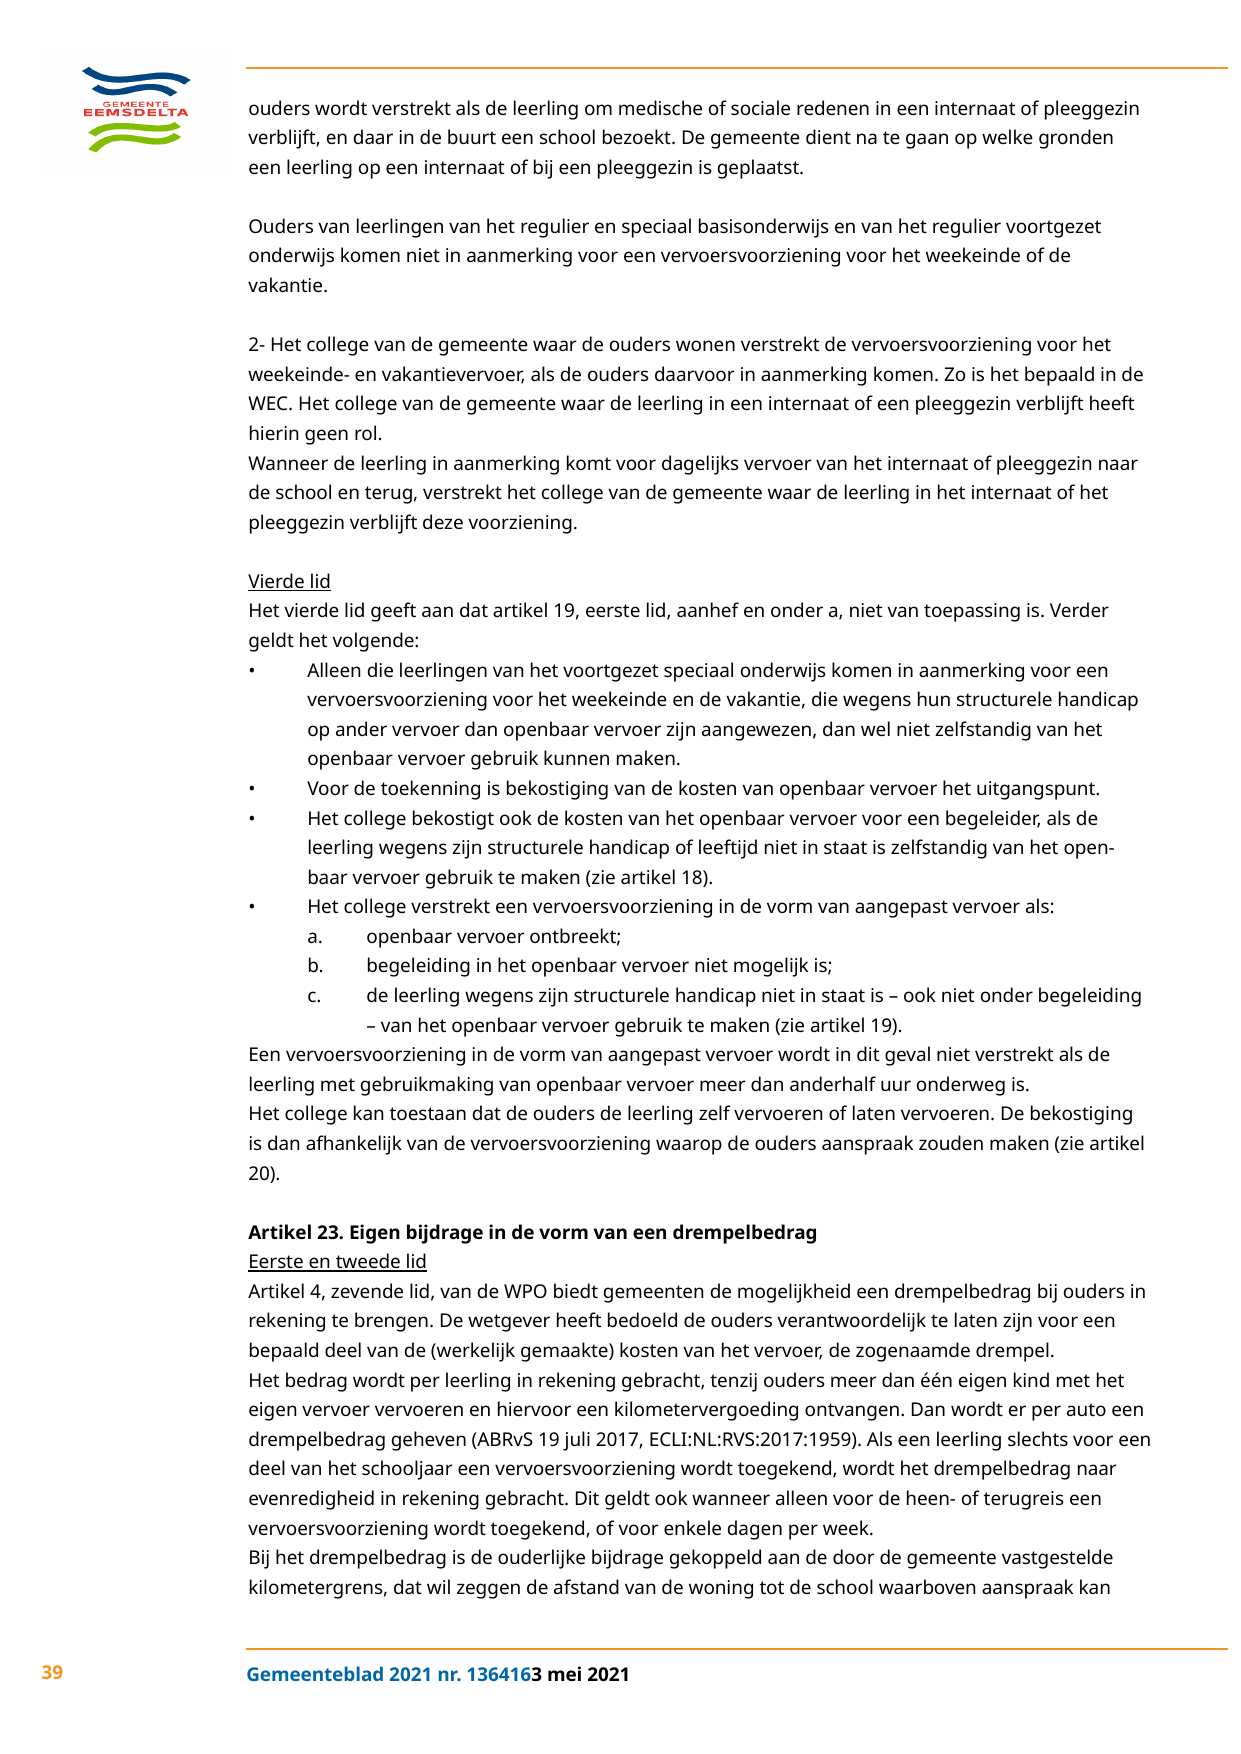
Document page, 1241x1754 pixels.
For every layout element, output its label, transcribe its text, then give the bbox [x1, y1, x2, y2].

text Een vervoersvoorziening in de vorm van aangepast vervoer wordt in dit geval niet verstrekt als de leerling met gebruikmaking van openbaar vervoer meer dan anderhalf uur onderweg is. [248, 1041, 1152, 1097]
text Artikel 4, zevende lid, van de WPO biedt gemeenten de mogelijkheid een drempelbedrag bij ouders in rekening te brengen. De wetgever heeft bedoeld de ouders verantwoordelijk te laten zijn voor een bepaald deel van de (werkelijk gemaakte) kosten van het vervoer, de zogenaamde drempel. [248, 1278, 1152, 1363]
list Het college bekostigt ook de kosten van het openbaar vervoer voor een begeleider, als de leerling wegens zijn structurele handicap of leeftijd niet in staat is zelfstandig van het open-baar vervoer gebruik te maken (zie artikel 18). [248, 805, 1152, 890]
picture [41, 47, 231, 172]
text Het college kan toestaan dat de ouders de leerling zelf vervoeren of laten vervoeren. De bekostiging is dan afhankelijk van de vervoersvoorziening waarop de ouders aanspraak zouden maken (zie artikel 20). [248, 1101, 1152, 1186]
text Het vierde lid geeft aan dat artikel 19, eerste lid, aanhef en onder a, niet van toepassing is. Verder geldt het volgende: [248, 598, 1152, 653]
text Bij het drempelbedrag is de ouderlijke bijdrage gekoppeld aan de door de gemeente vastgestelde kilometergrens, dat wil zeggen de afstand van de woning tot de school waarboven aanspraak kan [248, 1544, 1152, 1600]
list Voor de toekenning is bekostiging van de kosten van openbaar vervoer het uitgangspunt. [248, 775, 1152, 801]
list begeleiding in het openbaar vervoer niet mogelijk is; [307, 953, 1152, 978]
text Vierde lid [248, 568, 1152, 594]
text Artikel 23. Eigen bijdrage in de vorm van een drempelbedrag [248, 1219, 1152, 1245]
list Het college verstrekt een vervoersvoorziening in de vorm van aangepast vervoer als: [248, 893, 1152, 919]
text Eerste en tweede lid [248, 1248, 1152, 1274]
text 2- Het college van de gemeente waar de ouders wonen verstrekt de vervoersvoorziening voor het weekeinde- en vakantievervoer, als de ouders daarvoor in aanmerking komen. Zo is het bepaald in de WEC. Het college van de gemeente waar de leerling in een internaat of een pleeggezin verblijft heeft hierin geen rol. [248, 331, 1152, 446]
text ouders wordt verstrekt als de leerling om medische of sociale redenen in een internaat of pleeggezin verblijft, en daar in de buurt een school bezoekt. De gemeente dient na te gaan op welke gronden een leerling op een internaat of bij een pleeggezin is geplaatst. [248, 95, 1152, 180]
text Wanneer de leerling in aanmerking komt voor dagelijks vervoer van het internaat of pleeggezin naar de school en terug, verstrekt het college van de gemeente waar de leerling in het internaat of het pleeggezin verblijft deze voorziening. [248, 450, 1152, 535]
list openbaar vervoer ontbreekt; [307, 923, 1152, 949]
text Het bedrag wordt per leerling in rekening gebracht, tenzij ouders meer dan één eigen kind met het eigen vervoer vervoeren en hiervoor een kilometervergoeding ontvangen. Dan wordt er per auto een drempelbedrag geheven (ABRvS 19 juli 2017, ECLI:NL:RVS:2017:1959). Als een leerling slechts voor een deel van het schooljaar een vervoersvoorziening wordt toegekend, wordt het drempelbedrag naar evenredigheid in rekening gebracht. Dit geldt ook wanneer alleen voor de heen- of terugreis een vervoersvoorziening wordt toegekend, of voor enkele dagen per week. [248, 1367, 1152, 1541]
text Ouders van leerlingen van het regulier en speciaal basisonderwijs en van het regulier voortgezet onderwijs komen niet in aanmerking voor een vervoersvoorziening voor het weekeinde of de vakantie. [248, 213, 1152, 298]
list Alleen die leerlingen van het voortgezet speciaal onderwijs komen in aanmerking voor een vervoersvoorziening voor het weekeinde en de vakantie, die wegens hun structurele handicap op ander vervoer dan openbaar vervoer zijn aangewezen, dan wel niet zelfstandig van het openbaar vervoer gebruik kunnen maken. [248, 657, 1152, 771]
list de leerling wegens zijn structurele handicap niet in staat is – ook niet onder begeleiding – van het openbaar vervoer gebruik te maken (zie artikel 19). [307, 982, 1152, 1038]
